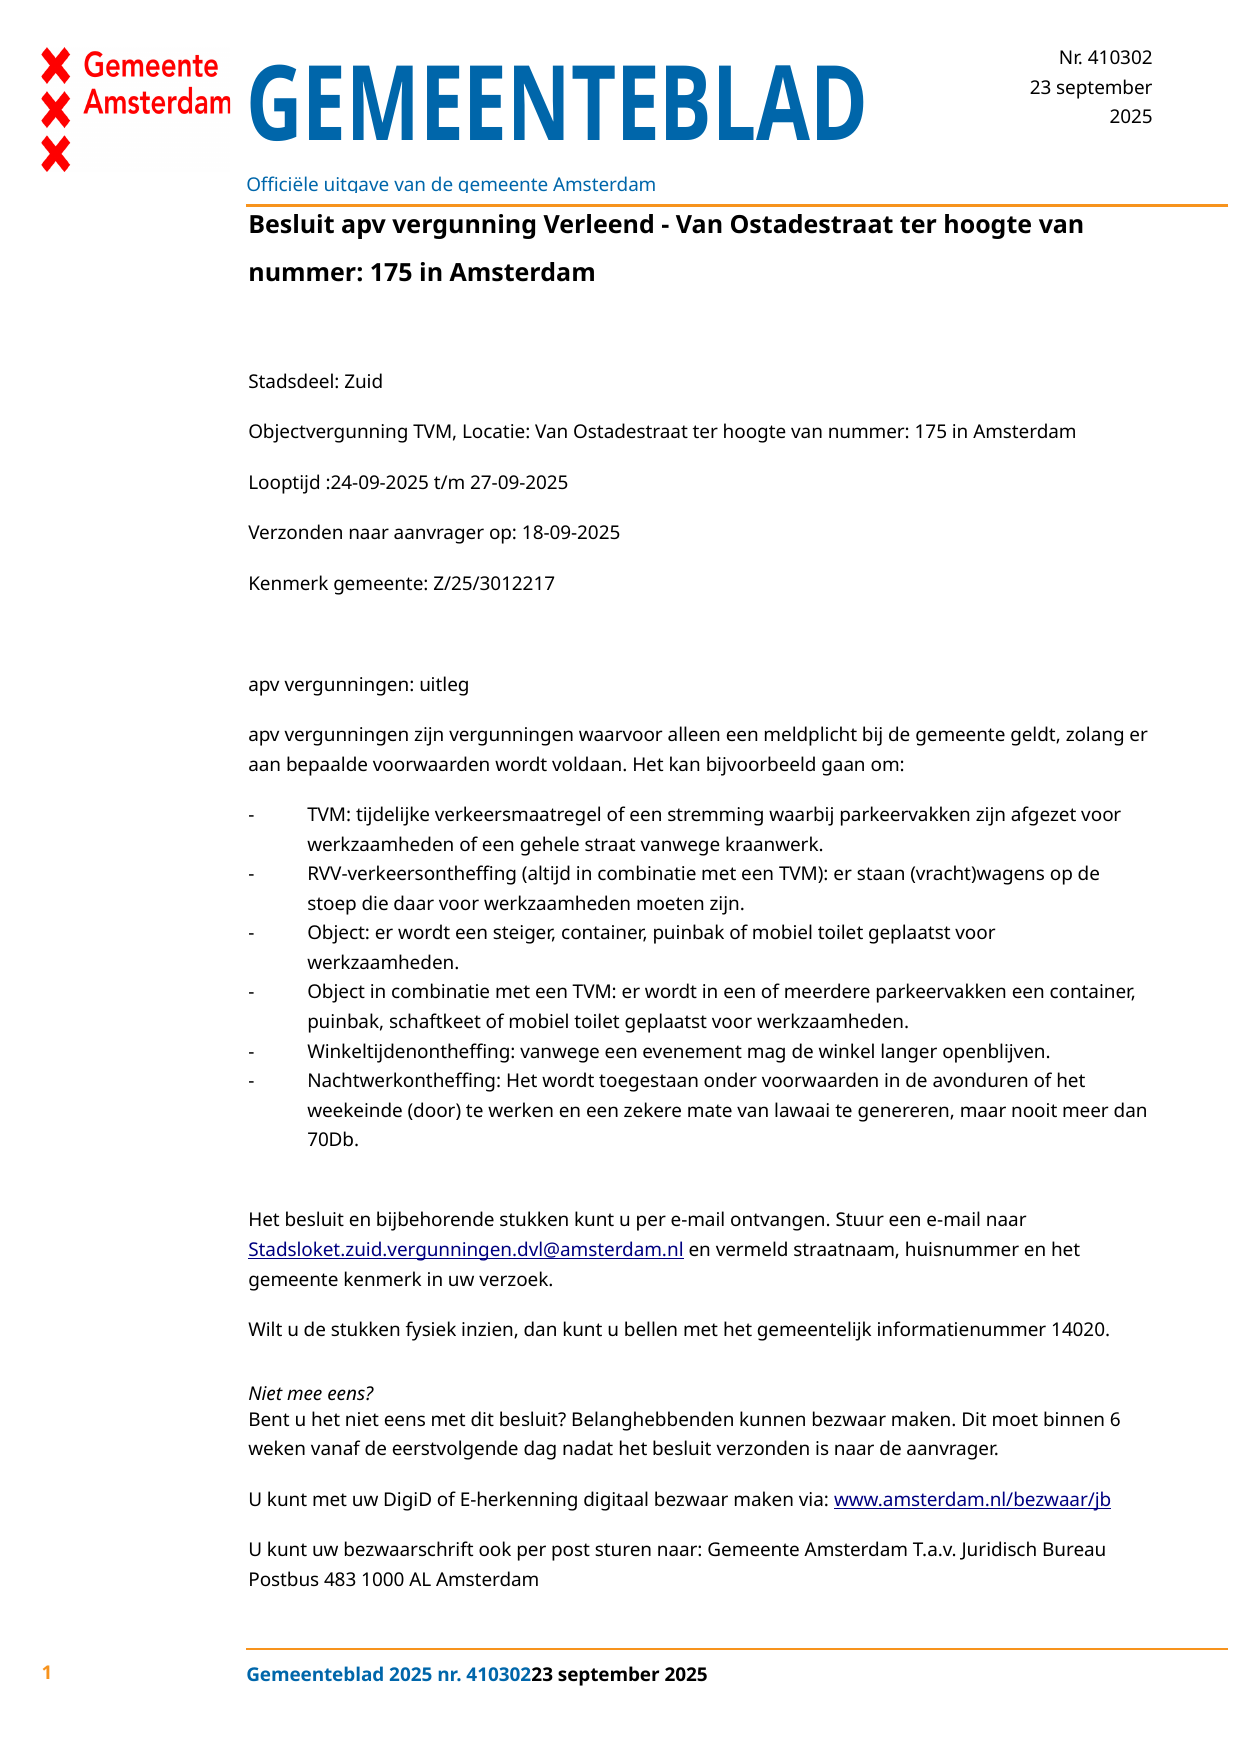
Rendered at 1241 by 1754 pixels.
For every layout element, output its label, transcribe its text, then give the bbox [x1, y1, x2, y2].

text apv vergunningen: uitleg [248, 671, 1152, 697]
list Object: er wordt een steiger, container, puinbak of mobiel toilet geplaatst voor werkzaamheden. [248, 919, 1152, 975]
text Objectvergunning TVM, Locatie: Van Ostadestraat ter hoogte van nummer: 175 in Amsterdam [248, 419, 1152, 444]
text Wilt u de stukken fysiek inzien, dan kunt u bellen met het gemeentelijk informatienummer 14020. [248, 1316, 1152, 1342]
text U kunt uw bezwaarschrift ook per post sturen naar: Gemeente Amsterdam T.a.v. Juridisch Bureau Postbus 483 1000 AL Amsterdam [248, 1536, 1152, 1592]
text Bent u het niet eens met dit besluit? Belanghebbenden kunnen bezwaar maken. Dit moet binnen 6 weken vanaf de eerstvolgende dag nadat het besluit verzonden is naar de aanvrager. [248, 1406, 1152, 1461]
text Looptijd :24-09-2025 t/m 27-09-2025 [248, 469, 1152, 495]
text Stadsdeel: Zuid [248, 368, 1152, 394]
text U kunt met uw DigiD of E-herkenning digitaal bezwaar maken via: www.amsterdam.nl/bezwaar/jb [248, 1486, 1152, 1512]
text apv vergunningen zijn vergunningen waarvoor alleen een meldplicht bij de gemeente geldt, zolang er aan bepaalde voorwaarden wordt voldaan. Het kan bijvoorbeeld gaan om: [248, 721, 1152, 777]
text Kenmerk gemeente: Z/25/3012217 [248, 570, 1152, 596]
text Niet mee eens? [248, 1380, 1152, 1406]
list TVM: tijdelijke verkeersmaatregel of een stremming waarbij parkeervakken zijn afgezet voor werkzaamheden of een gehele straat vanwege kraanwerk. [248, 801, 1152, 857]
text Verzonden naar aanvrager op: 18-09-2025 [248, 519, 1152, 545]
text Het besluit en bijbehorende stukken kunt u per e-mail ontvangen. Stuur een e-mail naar Stadsloket.zuid.vergunningen.dvl@amsterdam.nl en vermeld straatnaam, huisnummer en het gemeente kenmerk in uw verzoek. [248, 1207, 1152, 1292]
list Object in combinatie met een TVM: er wordt in een of meerdere parkeervakken een container, puinbak, schaftkeet of mobiel toilet geplaatst voor werkzaamheden. [248, 979, 1152, 1034]
list Winkeltijdenontheffing: vanwege een evenement mag de winkel langer openblijven. [248, 1038, 1152, 1064]
text Besluit apv vergunning Verleend - Van Ostadestraat ter hoogte van nummer: 175 in Amsterdam [248, 207, 1152, 288]
picture [41, 47, 231, 172]
list RVV-verkeersontheffing (altijd in combinatie met een TVM): er staan (vracht)wagens op de stoep die daar voor werkzaamheden moeten zijn. [248, 860, 1152, 916]
list Nachtwerkontheffing: Het wordt toegestaan onder voorwaarden in de avonduren of het weekeinde (door) te werken en een zekere mate van lawaai te genereren, maar nooit meer dan 70Db. [248, 1067, 1152, 1152]
